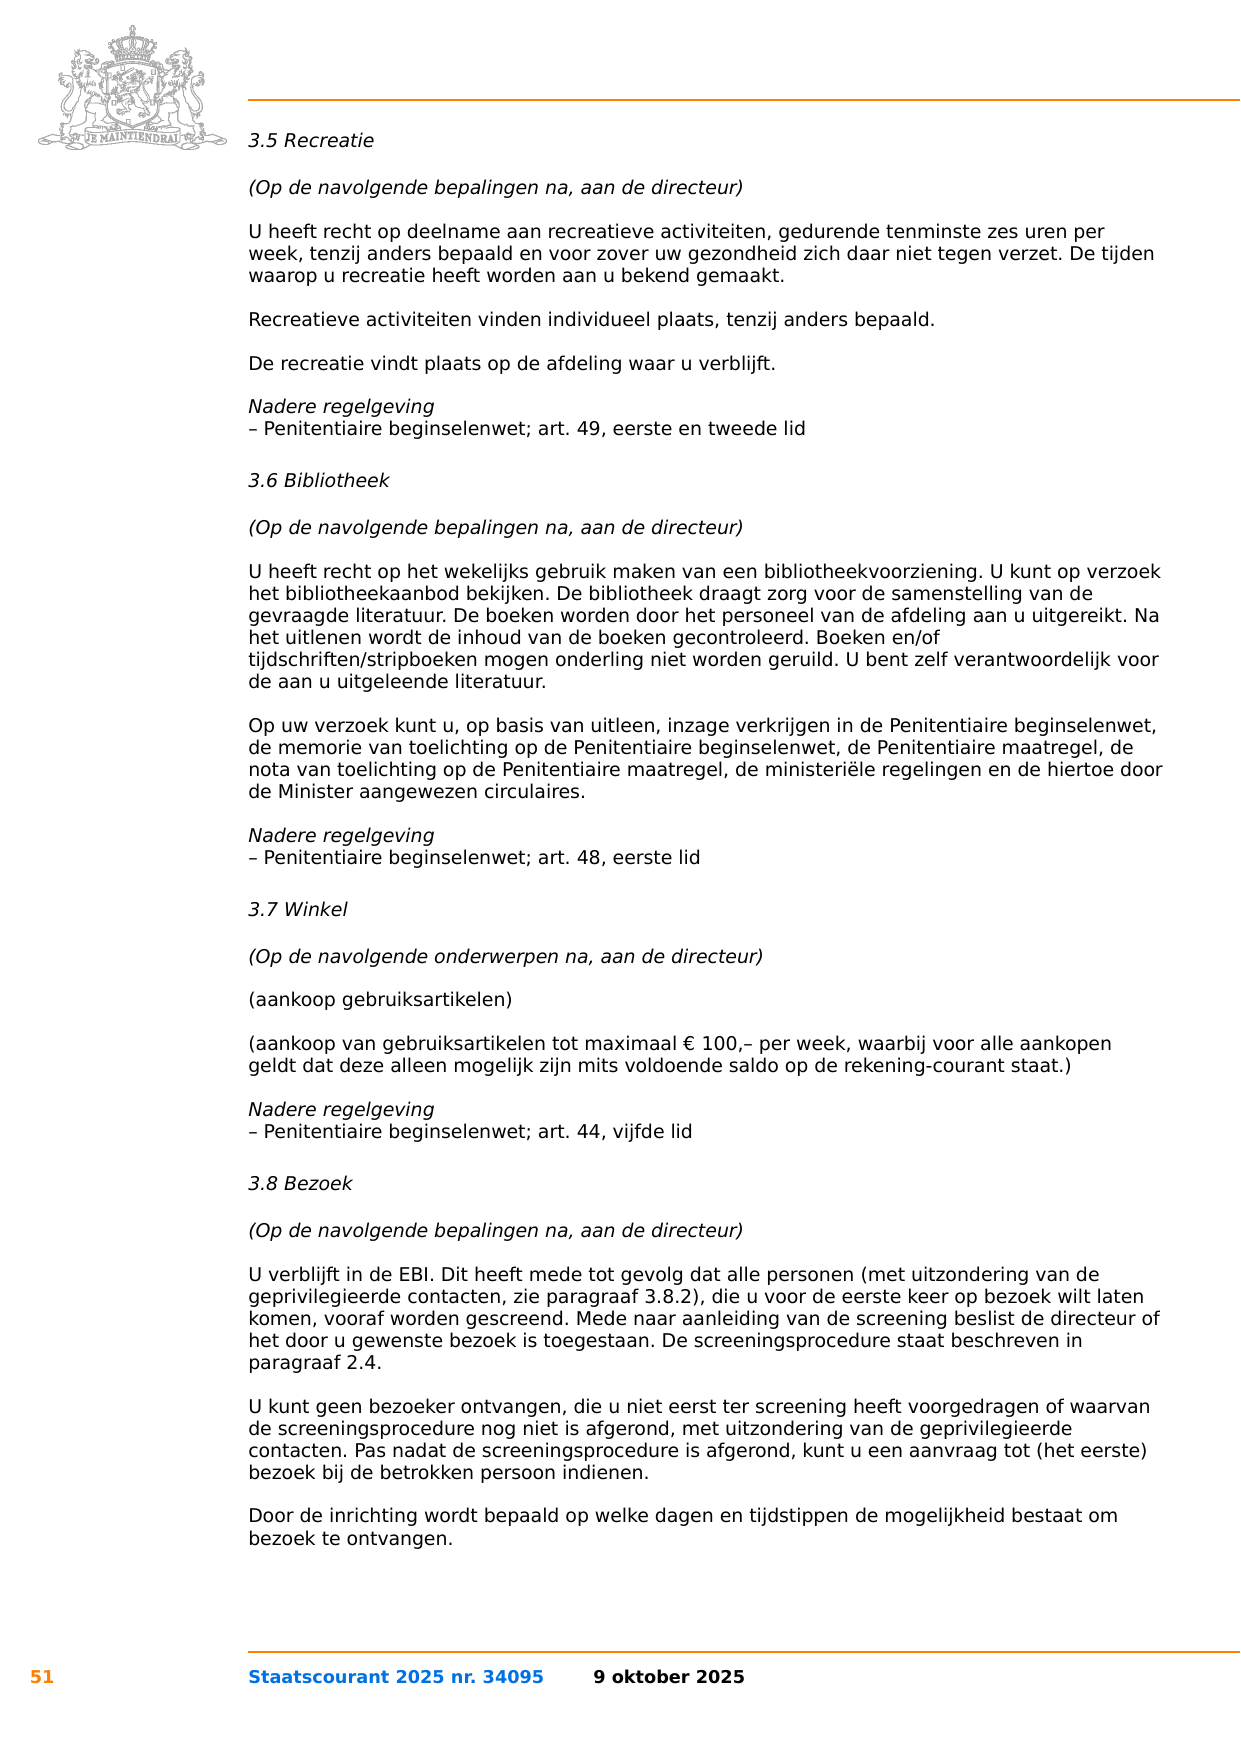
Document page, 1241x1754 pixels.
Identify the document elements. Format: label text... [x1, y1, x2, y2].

text – Penitentiaire beginselenwet; art. 49, eerste en tweede lid [248, 418, 1163, 440]
subtitle 3.5 Recreatie [248, 130, 1163, 152]
text U heeft recht op het wekelijks gebruik maken van een bibliotheekvoorziening. U kunt op verzoek het bibliotheekaanbod bekijken. De bibliotheek draagt zorg voor de samenstelling van de gevraagde literatuur. De boeken worden door het personeel van de afdeling aan u uitgereikt. Na het uitlenen wordt de inhoud van de boeken gecontroleerd. Boeken en/of tijdschriften/stripboeken mogen onderling niet worden geruild. U bent zelf verantwoordelijk voor de aan u uitgeleende literatuur. [248, 561, 1163, 693]
text U kunt geen bezoeker ontvangen, die u niet eerst ter screening heeft voorgedragen of waarvan de screeningsprocedure nog niet is afgerond, met uitzondering van de geprivilegieerde contacten. Pas nadat de screeningsprocedure is afgerond, kunt u een aanvraag tot (het eerste) bezoek bij de betrokken persoon indienen. [248, 1396, 1163, 1483]
text Op uw verzoek kunt u, op basis van uitleen, inzage verkrijgen in de Penitentiaire beginselenwet, de memorie van toelichting op de Penitentiaire beginselenwet, de Penitentiaire maatregel, de nota van toelichting op de Penitentiaire maatregel, de ministeriële regelingen en de hiertoe door de Minister aangewezen circulaires. [248, 715, 1163, 803]
text U verblijft in de EBI. Dit heeft mede tot gevolg dat alle personen (met uitzondering van de geprivilegieerde contacten, zie paragraaf 3.8.2), die u voor de eerste keer op bezoek wilt laten komen, vooraf worden gescreend. Mede naar aanleiding van de screening beslist de directeur of het door u gewenste bezoek is toegestaan. De screeningsprocedure staat beschreven in paragraaf 2.4. [248, 1264, 1163, 1374]
text U heeft recht op deelname aan recreatieve activiteiten, gedurende tenminste zes uren per week, tenzij anders bepaald en voor zover uw gezondheid zich daar niet tegen verzet. De tijden waarop u recreatie heeft worden aan u bekend gemaakt. [248, 221, 1163, 287]
text De recreatie vindt plaats op de afdeling waar u verblijft. [248, 352, 1163, 374]
text – Penitentiaire beginselenwet; art. 48, eerste lid [248, 847, 1163, 868]
subtitle 3.6 Bibliotheek [248, 470, 1163, 492]
subtitle 3.8 Bezoek [248, 1173, 1163, 1195]
text (Op de navolgende bepalingen na, aan de directeur) [248, 517, 1163, 539]
text Door de inrichting wordt bepaald op welke dagen en tijdstippen de mogelijkheid bestaat om bezoek te ontvangen. [248, 1505, 1163, 1549]
text (Op de navolgende bepalingen na, aan de directeur) [248, 177, 1163, 199]
subtitle Nadere regelgeving [248, 396, 1163, 418]
text Recreatieve activiteiten vinden individueel plaats, tenzij anders bepaald. [248, 308, 1163, 331]
text (Op de navolgende bepalingen na, aan de directeur) [248, 1220, 1163, 1242]
picture [38, 25, 227, 150]
text – Penitentiaire beginselenwet; art. 44, vijfde lid [248, 1121, 1163, 1143]
subtitle Nadere regelgeving [248, 824, 1163, 847]
text (Op de navolgende onderwerpen na, aan de directeur) [248, 946, 1163, 967]
subtitle 3.7 Winkel [248, 898, 1163, 921]
subtitle Nadere regelgeving [248, 1099, 1163, 1121]
text (aankoop gebruiksartikelen) [248, 989, 1163, 1011]
text (aankoop van gebruiksartikelen tot maximaal € 100,– per week, waarbij voor alle aankopen geldt dat deze alleen mogelijk zijn mits voldoende saldo op de rekening-courant staat.) [248, 1033, 1163, 1077]
